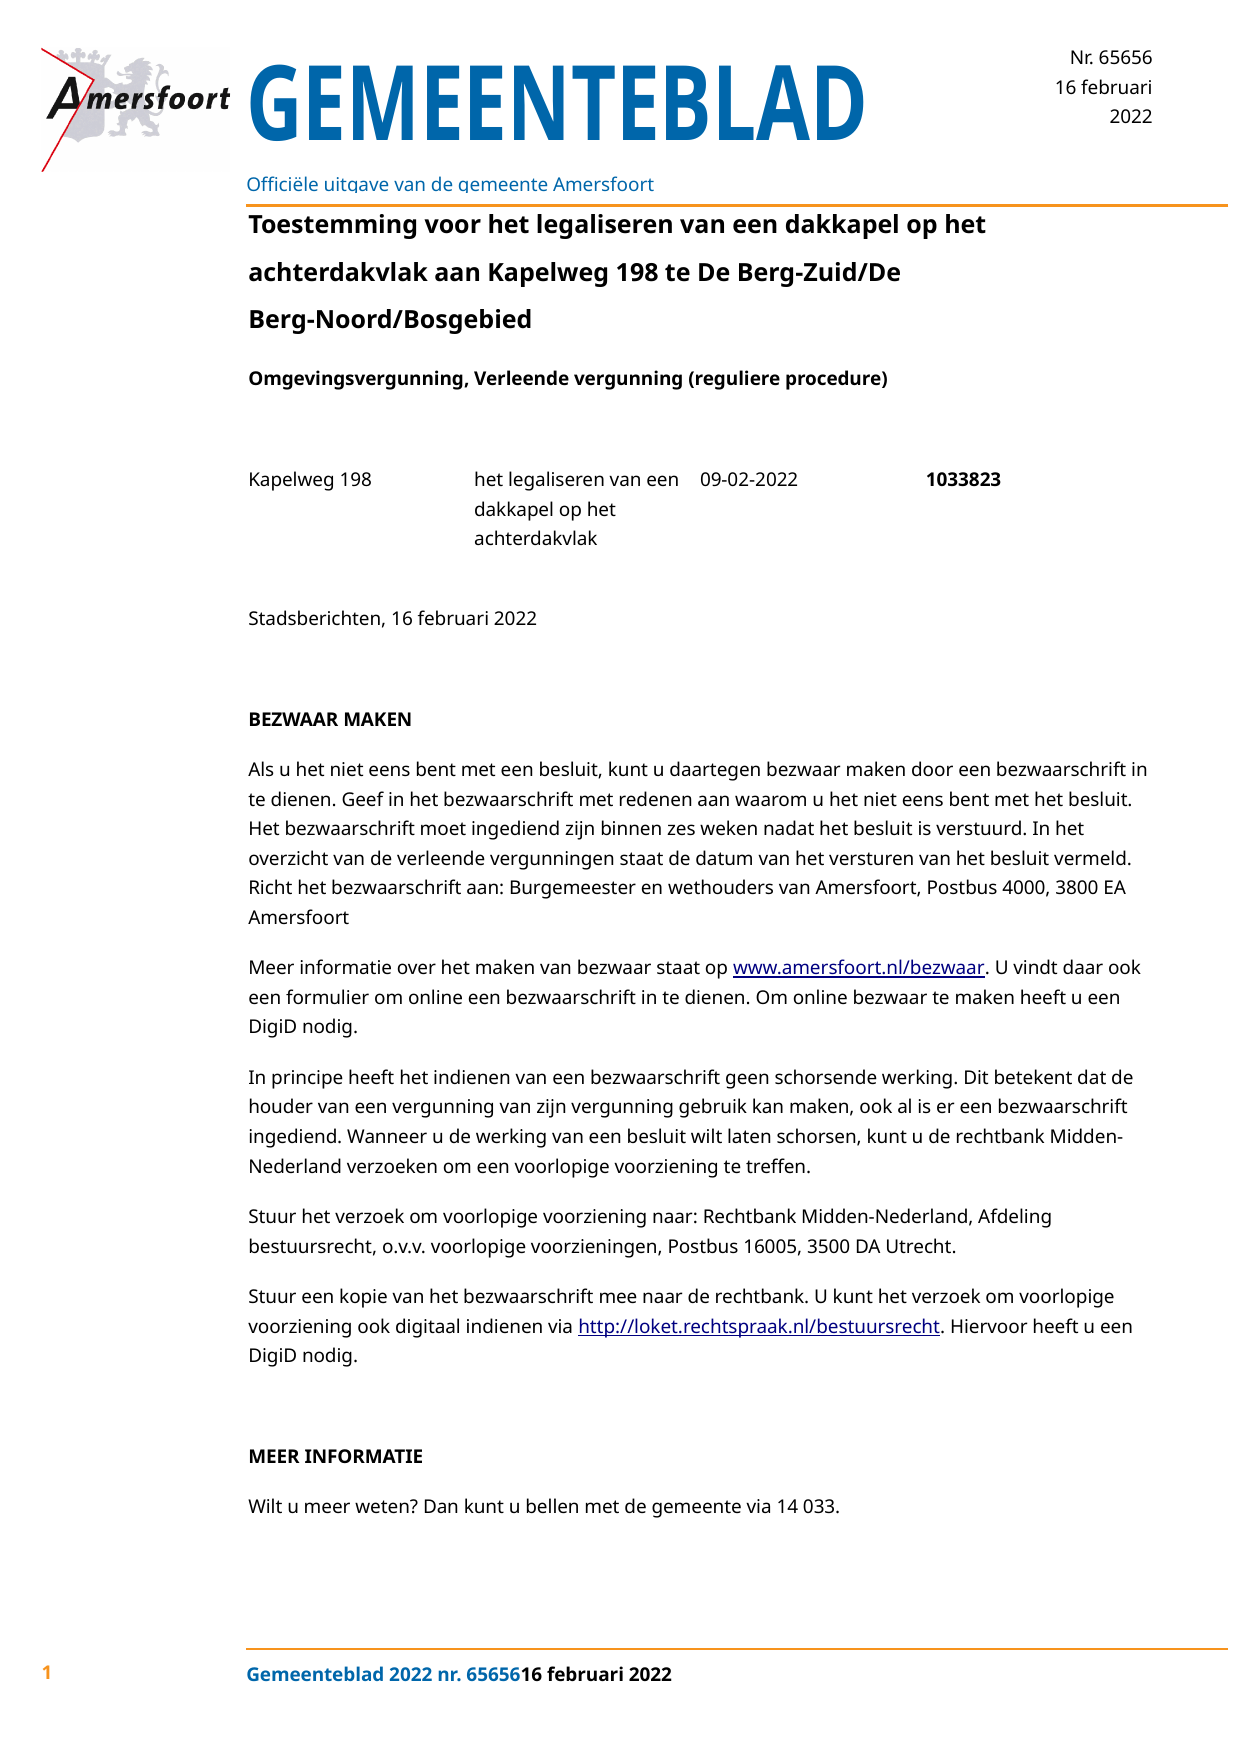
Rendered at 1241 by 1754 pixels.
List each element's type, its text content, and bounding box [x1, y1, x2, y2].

table_header het legaliseren van een dakkapel op het achterdakvlak [474, 466, 700, 551]
text Stuur een kopie van het bezwaarschrift mee naar de rechtbank. U kunt het verzoek om voorlopige voorziening ook digitaal indienen via http://loket.rechtspraak.nl/bestuursrecht. Hiervoor heeft u een DigiD nodig. [248, 1283, 1152, 1368]
text Stuur het verzoek om voorlopige voorziening naar: Rechtbank Midden-Nederland, Afdeling bestuursrecht, o.v.v. voorlopige voorzieningen, Postbus 16005, 3500 DA Utrecht. [248, 1203, 1152, 1259]
text In principe heeft het indienen van een bezwaarschrift geen schorsende werking. Dit betekent dat de houder van een vergunning van zijn vergunning gebruik kan maken, ook al is er een bezwaarschrift ingediend. Wanneer u de werking van een besluit wilt laten schorsen, kunt u de rechtbank Midden-Nederland verzoeken om een voorlopige voorziening te treffen. [248, 1064, 1152, 1179]
picture [41, 47, 231, 172]
text Toestemming voor het legaliseren van een dakkapel op het achterdakvlak aan Kapelweg 198 te De Berg-Zuid/De Berg-Noord/Bosgebied [248, 207, 1152, 336]
text Stadsberichten, 16 februari 2022 [248, 605, 1152, 631]
table_header Kapelweg 198 [248, 466, 474, 551]
table_header 09-02-2022 [700, 466, 926, 551]
text BEZWAAR MAKEN [248, 706, 1152, 732]
table_header 1033823 [926, 466, 1152, 551]
text Wilt u meer weten? Dan kunt u bellen met de gemeente via 14 033. [248, 1494, 1152, 1519]
text Als u het niet eens bent met een besluit, kunt u daartegen bezwaar maken door een bezwaarschrift in te dienen. Geef in het bezwaarschrift met redenen aan waarom u het niet eens bent met het besluit. Het bezwaarschrift moet ingediend zijn binnen zes weken nadat het besluit is verstuurd. In het overzicht van de verleende vergunningen staat de datum van het versturen van het besluit vermeld. Richt het bezwaarschrift aan: Burgemeester en wethouders van Amersfoort, Postbus 4000, 3800 EA Amersfoort [248, 756, 1152, 930]
text MEER INFORMATIE [248, 1443, 1152, 1469]
text Omgevingsvergunning, Verleende vergunning (reguliere procedure) [248, 366, 1152, 391]
text Meer informatie over het maken van bezwaar staat op www.amersfoort.nl/bezwaar. U vindt daar ook een formulier om online een bezwaarschrift in te dienen. Om online bezwaar te maken heeft u een DigiD nodig. [248, 954, 1152, 1039]
